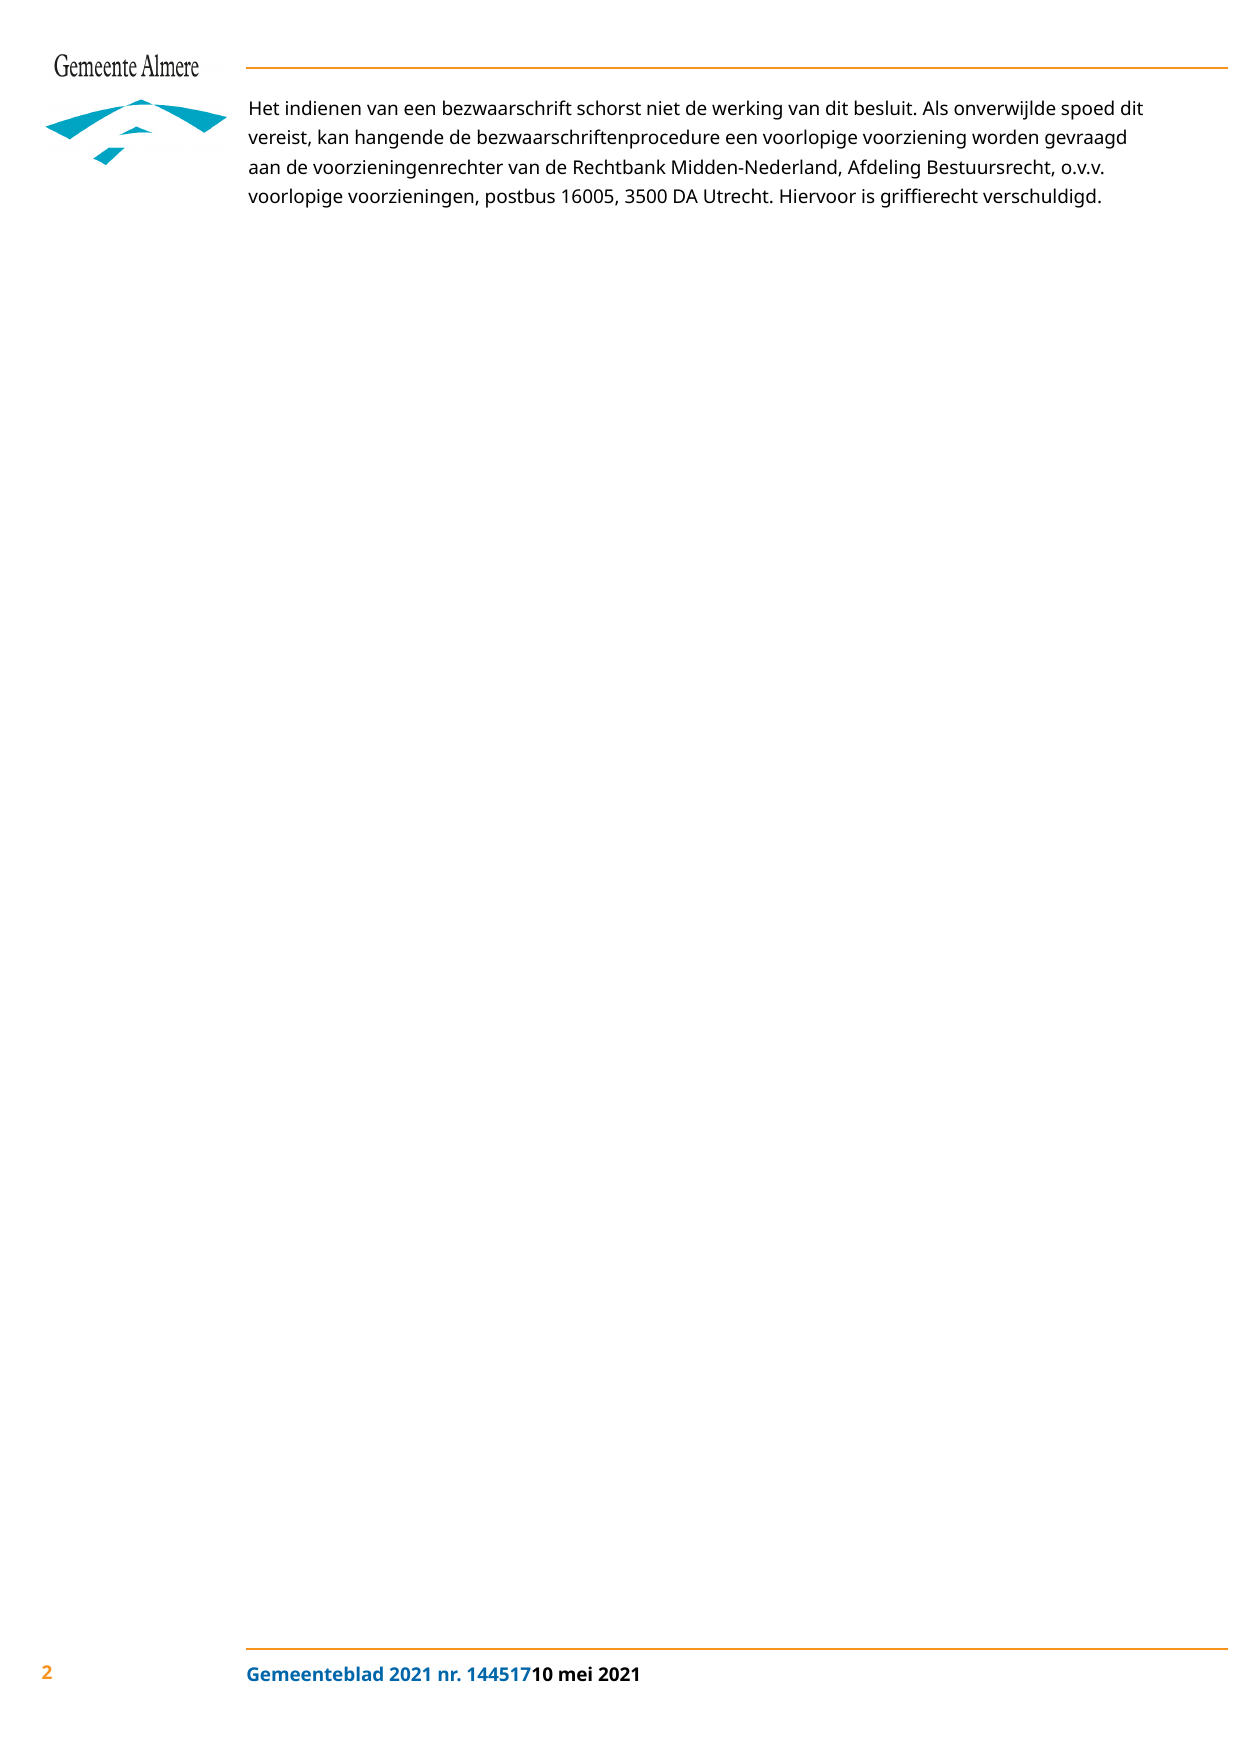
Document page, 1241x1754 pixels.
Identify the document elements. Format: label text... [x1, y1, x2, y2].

picture [41, 47, 231, 172]
text Het indienen van een bezwaarschrift schorst niet de werking van dit besluit. Als onverwijlde spoed dit vereist, kan hangende de bezwaarschriftenprocedure een voorlopige voorziening worden gevraagd aan de voorzieningenrechter van de Rechtbank Midden-Nederland, Afdeling Bestuursrecht, o.v.v. voorlopige voorzieningen, postbus 16005, 3500 DA Utrecht. Hiervoor is griffierecht verschuldigd. [248, 95, 1152, 209]
